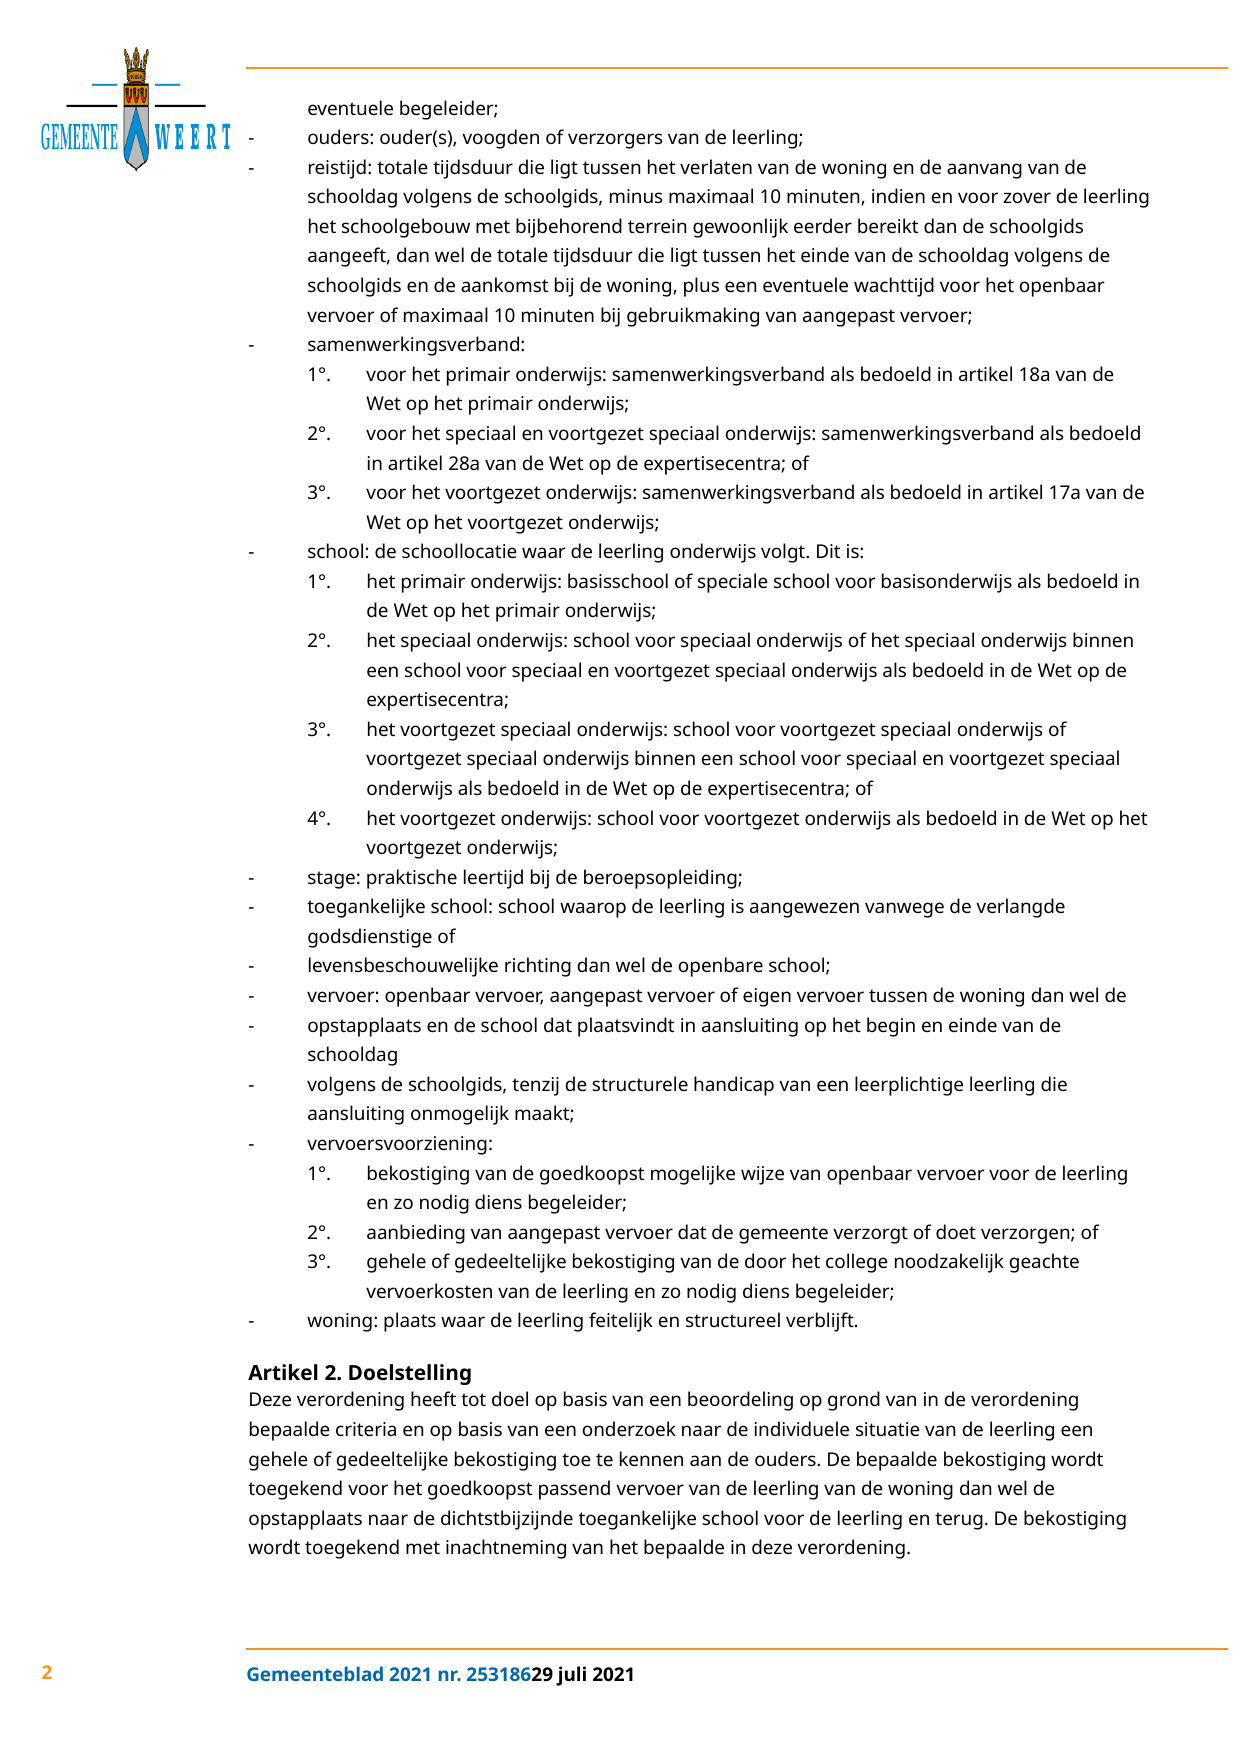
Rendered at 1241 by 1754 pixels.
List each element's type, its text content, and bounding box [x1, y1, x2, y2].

text Artikel 2. Doelstelling [248, 1358, 1152, 1387]
list opstapplaats en de school dat plaatsvindt in aansluiting op het begin en einde van de schooldag [248, 1012, 1152, 1067]
text Deze verordening heeft tot doel op basis van een beoordeling op grond van in de verordening bepaalde criteria en op basis van een onderzoek naar de individuele situatie van de leerling een gehele of gedeeltelijke bekostiging toe te kennen aan de ouders. De bepaalde bekostiging wordt toegekend voor het goedkoopst passend vervoer van de leerling van de woning dan wel de opstapplaats naar de dichtstbijzijnde toegankelijke school voor de leerling en terug. De bekostiging wordt toegekend met inachtneming van het bepaalde in deze verordening. [248, 1387, 1152, 1560]
list samenwerkingsverband: [248, 331, 1152, 357]
list het speciaal onderwijs: school voor speciaal onderwijs of het speciaal onderwijs binnen een school voor speciaal en voortgezet speciaal onderwijs als bedoeld in de Wet op de expertisecentra; [307, 627, 1152, 712]
list het voortgezet onderwijs: school voor voortgezet onderwijs als bedoeld in de Wet op het voortgezet onderwijs; [307, 805, 1152, 860]
list toegankelijke school: school waarop de leerling is aangewezen vanwege de verlangde godsdienstige of [248, 893, 1152, 949]
list woning: plaats waar de leerling feitelijk en structureel verblijft. [248, 1308, 1152, 1333]
list volgens de schoolgids, tenzij de structurele handicap van een leerplichtige leerling die aansluiting onmogelijk maakt; [248, 1071, 1152, 1126]
list voor het primair onderwijs: samenwerkingsverband als bedoeld in artikel 18a van de Wet op het primair onderwijs; [307, 361, 1152, 416]
list voor het speciaal en voortgezet speciaal onderwijs: samenwerkingsverband als bedoeld in artikel 28a van de Wet op de expertisecentra; of [307, 420, 1152, 476]
list stage: praktische leertijd bij de beroepsopleiding; [248, 864, 1152, 890]
list eventuele begeleider; [248, 95, 1152, 121]
list school: de schoollocatie waar de leerling onderwijs volgt. Dit is: [248, 538, 1152, 564]
list voor het voortgezet onderwijs: samenwerkingsverband als bedoeld in artikel 17a van de Wet op het voortgezet onderwijs; [307, 479, 1152, 535]
list vervoersvoorziening: [248, 1130, 1152, 1156]
list het primair onderwijs: basisschool of speciale school voor basisonderwijs als bedoeld in de Wet op het primair onderwijs; [307, 568, 1152, 623]
picture [41, 47, 231, 172]
list het voortgezet speciaal onderwijs: school voor voortgezet speciaal onderwijs of voortgezet speciaal onderwijs binnen een school voor speciaal en voortgezet speciaal onderwijs als bedoeld in de Wet op de expertisecentra; of [307, 716, 1152, 801]
list ouders: ouder(s), voogden of verzorgers van de leerling; [248, 124, 1152, 150]
list aanbieding van aangepast vervoer dat de gemeente verzorgt of doet verzorgen; of [307, 1219, 1152, 1245]
list bekostiging van de goedkoopst mogelijke wijze van openbaar vervoer voor de leerling en zo nodig diens begeleider; [307, 1160, 1152, 1215]
list reistijd: totale tijdsduur die ligt tussen het verlaten van de woning en de aanvang van de schooldag volgens de schoolgids, minus maximaal 10 minuten, indien en voor zover de leerling het schoolgebouw met bijbehorend terrein gewoonlijk eerder bereikt dan de schoolgids aangeeft, dan wel de totale tijdsduur die ligt tussen het einde van de schooldag volgens de schoolgids en de aankomst bij de woning, plus een eventuele wachttijd voor het openbaar vervoer of maximaal 10 minuten bij gebruikmaking van aangepast vervoer; [248, 154, 1152, 328]
list vervoer: openbaar vervoer, aangepast vervoer of eigen vervoer tussen de woning dan wel de [248, 982, 1152, 1008]
list levensbeschouwelijke richting dan wel de openbare school; [248, 953, 1152, 978]
list gehele of gedeeltelijke bekostiging van de door het college noodzakelijk geachte vervoerkosten van de leerling en zo nodig diens begeleider; [307, 1248, 1152, 1304]
